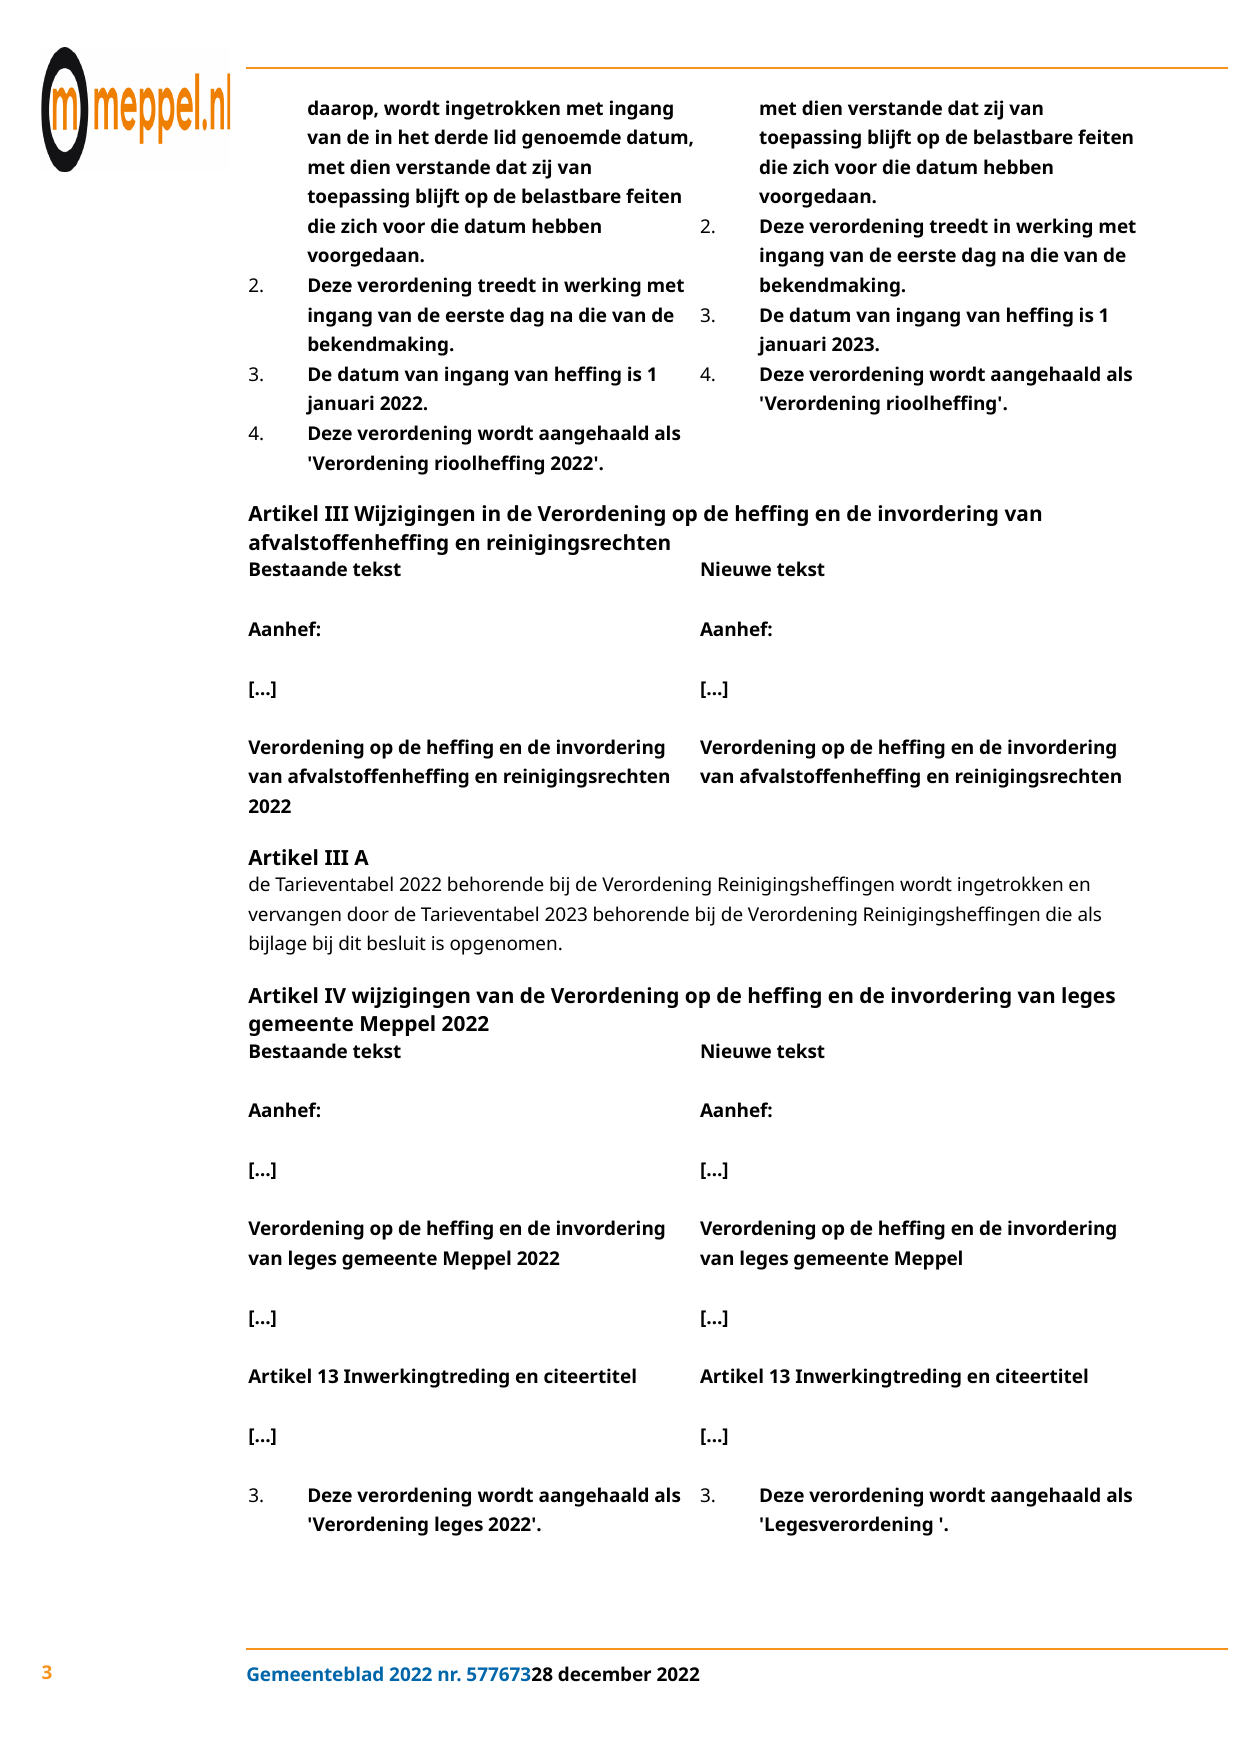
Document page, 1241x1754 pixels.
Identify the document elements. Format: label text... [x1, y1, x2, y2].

text Artikel III A [248, 843, 1152, 871]
table_header met dien verstande dat zij van toepassing blijft op de belastbare feiten die zich voor die datum hebben voorgedaan. Deze verordening treedt in werking met ingang van de eerste dag na die van de bekendmaking. De datum van ingang van heffing is 1 januari 2023. Deze verordening wordt aangehaald als 'Verordening rioolheffing'. [700, 95, 1152, 476]
table_header Bestaande tekst Aanhef: […] Verordening op de heffing en de invordering van leges gemeente Meppel 2022 […] Artikel 13 Inwerkingtreding en citeertitel […] Deze verordening wordt aangehaald als 'Verordening leges 2022'. [248, 1038, 700, 1537]
picture [41, 47, 231, 172]
text Artikel IV wijzigingen van de Verordening op de heffing en de invordering van leges gemeente Meppel 2022 [248, 981, 1152, 1038]
text Artikel III Wijzigingen in de Verordening op de heffing en de invordering van afvalstoffenheffing en reinigingsrechten [248, 499, 1152, 556]
text de Tarieventabel 2022 behorende bij de Verordening Reinigingsheffingen wordt ingetrokken en vervangen door de Tarieventabel 2023 behorende bij de Verordening Reinigingsheffingen die als bijlage bij dit besluit is opgenomen. [248, 871, 1152, 956]
table_header daarop, wordt ingetrokken met ingang van de in het derde lid genoemde datum, met dien verstande dat zij van toepassing blijft op de belastbare feiten die zich voor die datum hebben voorgedaan. Deze verordening treedt in werking met ingang van de eerste dag na die van de bekendmaking. De datum van ingang van heffing is 1 januari 2022. Deze verordening wordt aangehaald als 'Verordening rioolheffing 2022'. [248, 95, 700, 476]
table_header Bestaande tekst Aanhef: […] Verordening op de heffing en de invordering van afvalstoffenheffing en reinigingsrechten 2022 [248, 557, 700, 819]
table_header Nieuwe tekst Aanhef: […] Verordening op de heffing en de invordering van afvalstoffenheffing en reinigingsrechten [700, 557, 1152, 819]
table_header Nieuwe tekst Aanhef: […] Verordening op de heffing en de invordering van leges gemeente Meppel […] Artikel 13 Inwerkingtreding en citeertitel […] Deze verordening wordt aangehaald als 'Legesverordening '. [700, 1038, 1152, 1537]
